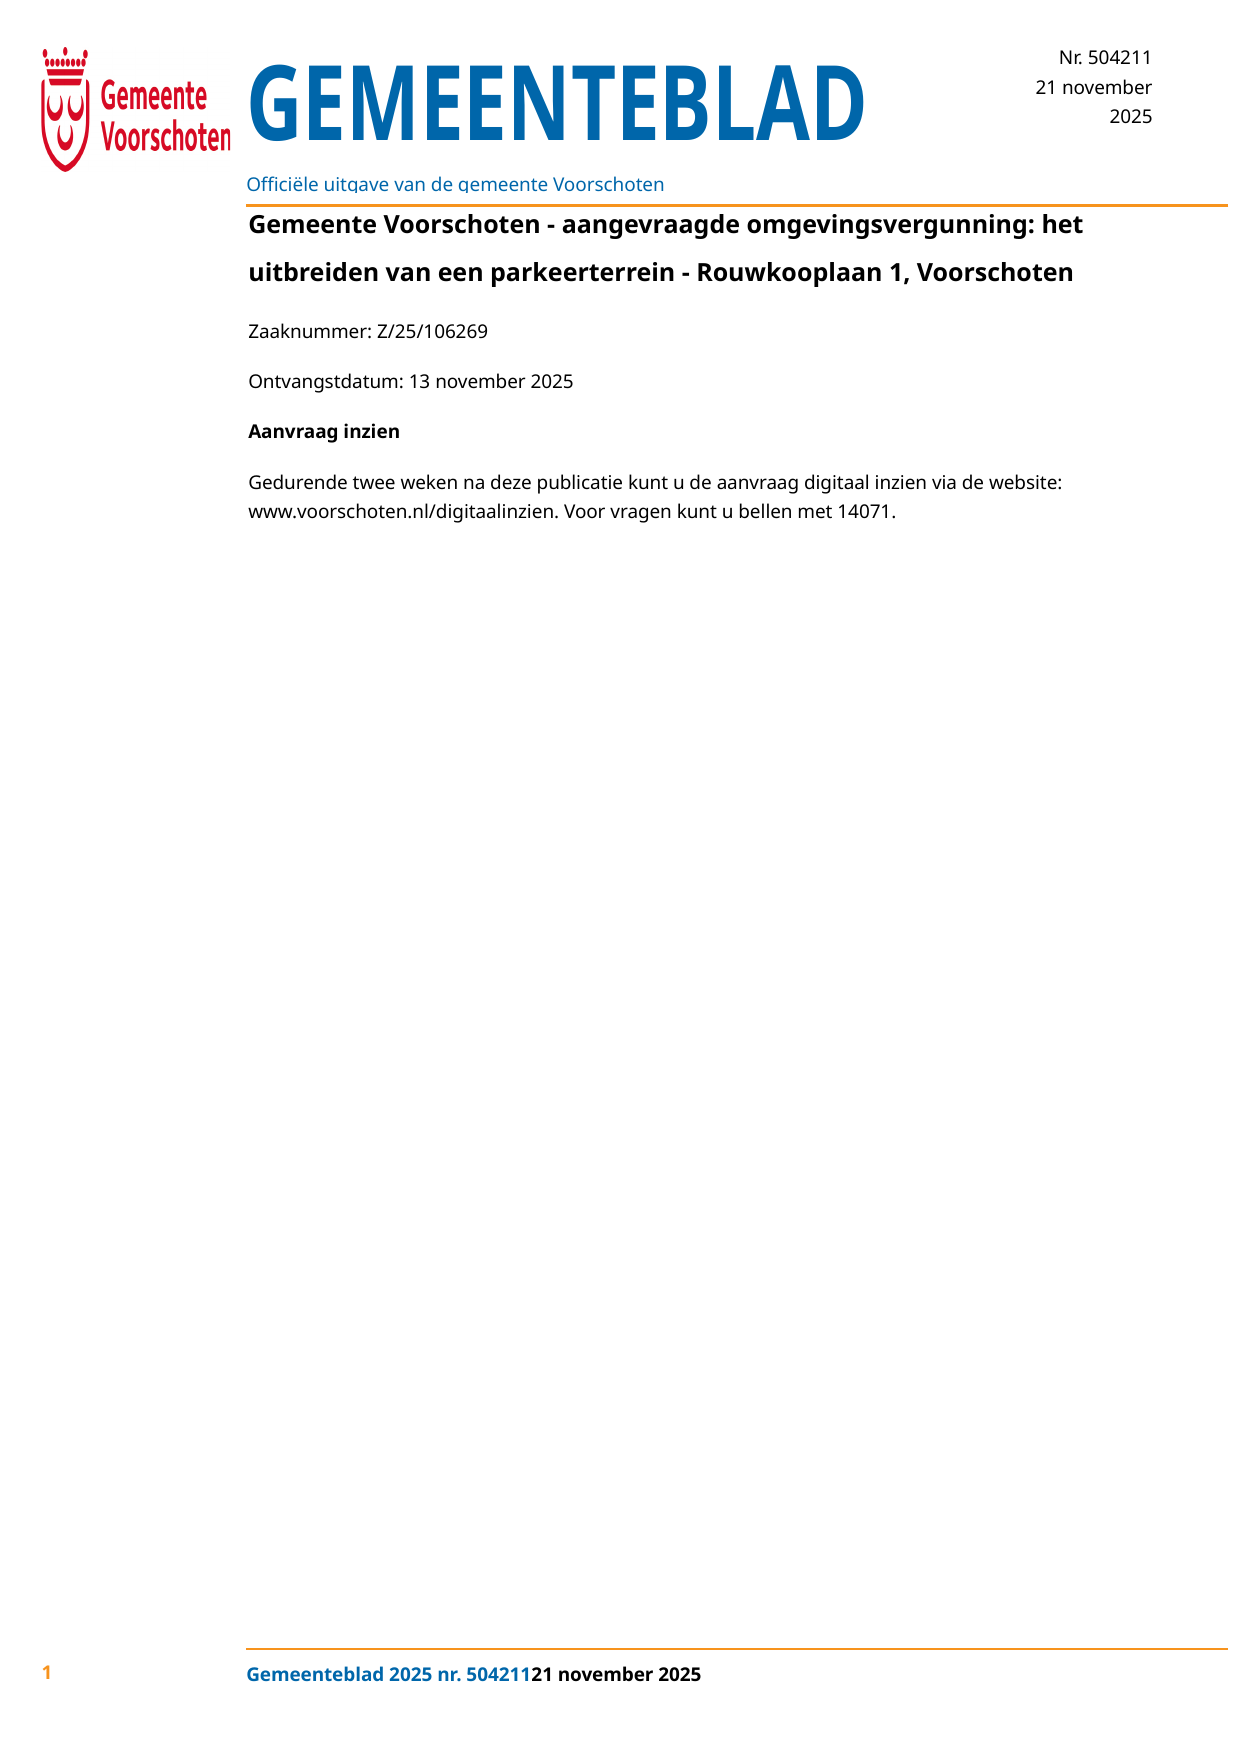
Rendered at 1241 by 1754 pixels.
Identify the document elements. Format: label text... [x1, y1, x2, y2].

text Aanvraag inzien [248, 419, 1152, 444]
picture [41, 47, 231, 172]
text Zaaknummer: Z/25/106269 [248, 318, 1152, 344]
text Ontvangstdatum: 13 november 2025 [248, 368, 1152, 394]
text Gemeente Voorschoten - aangevraagde omgevingsvergunning: het uitbreiden van een parkeerterrein - Rouwkooplaan 1, Voorschoten [248, 207, 1152, 288]
text Gedurende twee weken na deze publicatie kunt u de aanvraag digitaal inzien via de website: www.voorschoten.nl/digitaalinzien. Voor vragen kunt u bellen met 14071. [248, 469, 1152, 524]
